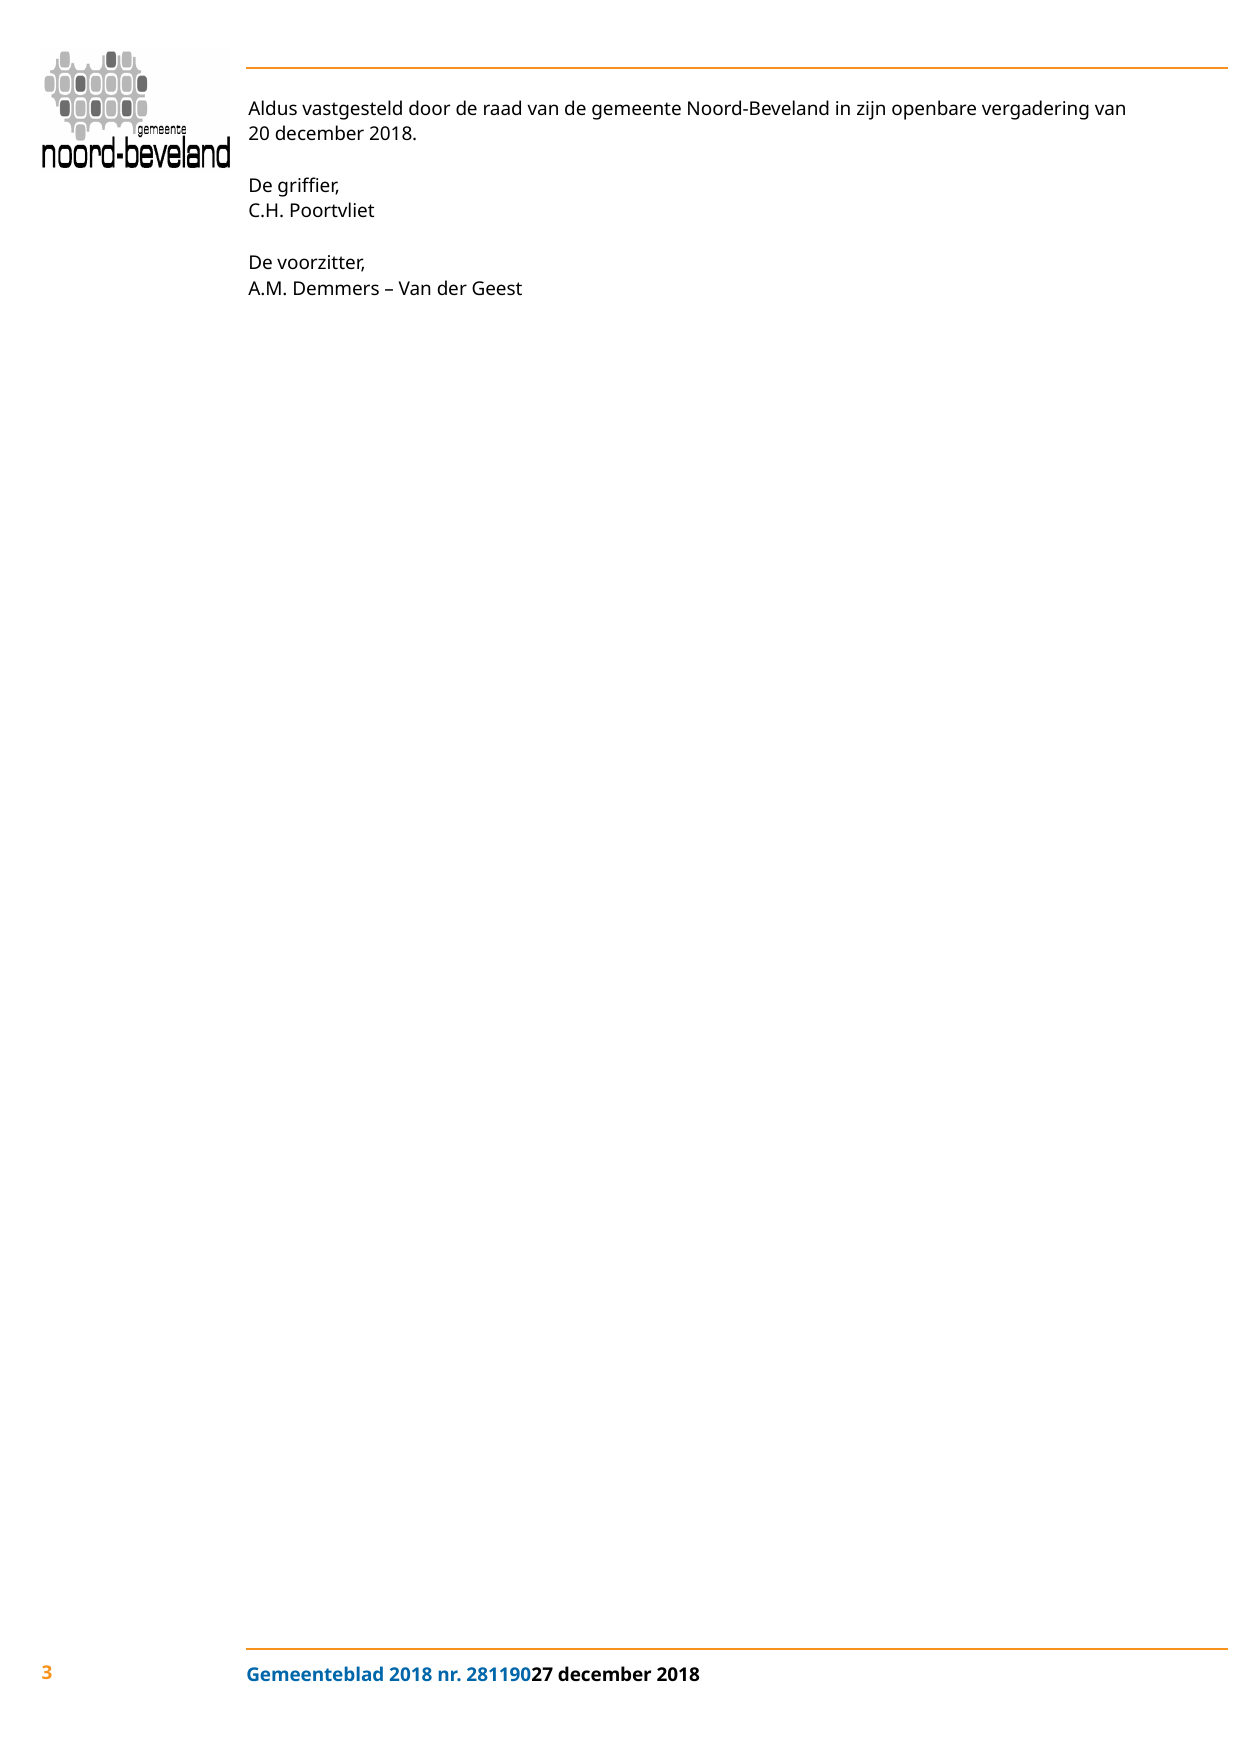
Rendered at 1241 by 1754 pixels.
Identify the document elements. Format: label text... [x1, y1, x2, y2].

text De voorzitter, [248, 249, 1152, 275]
text De griffier, [248, 172, 1152, 198]
text Aldus vastgesteld door de raad van de gemeente Noord-Beveland in zijn openbare vergadering van 20 december 2018. [248, 95, 1152, 146]
picture [41, 47, 231, 172]
text C.H. Poortvliet [248, 198, 1152, 223]
text A.M. Demmers – Van der Geest [248, 275, 1152, 301]
